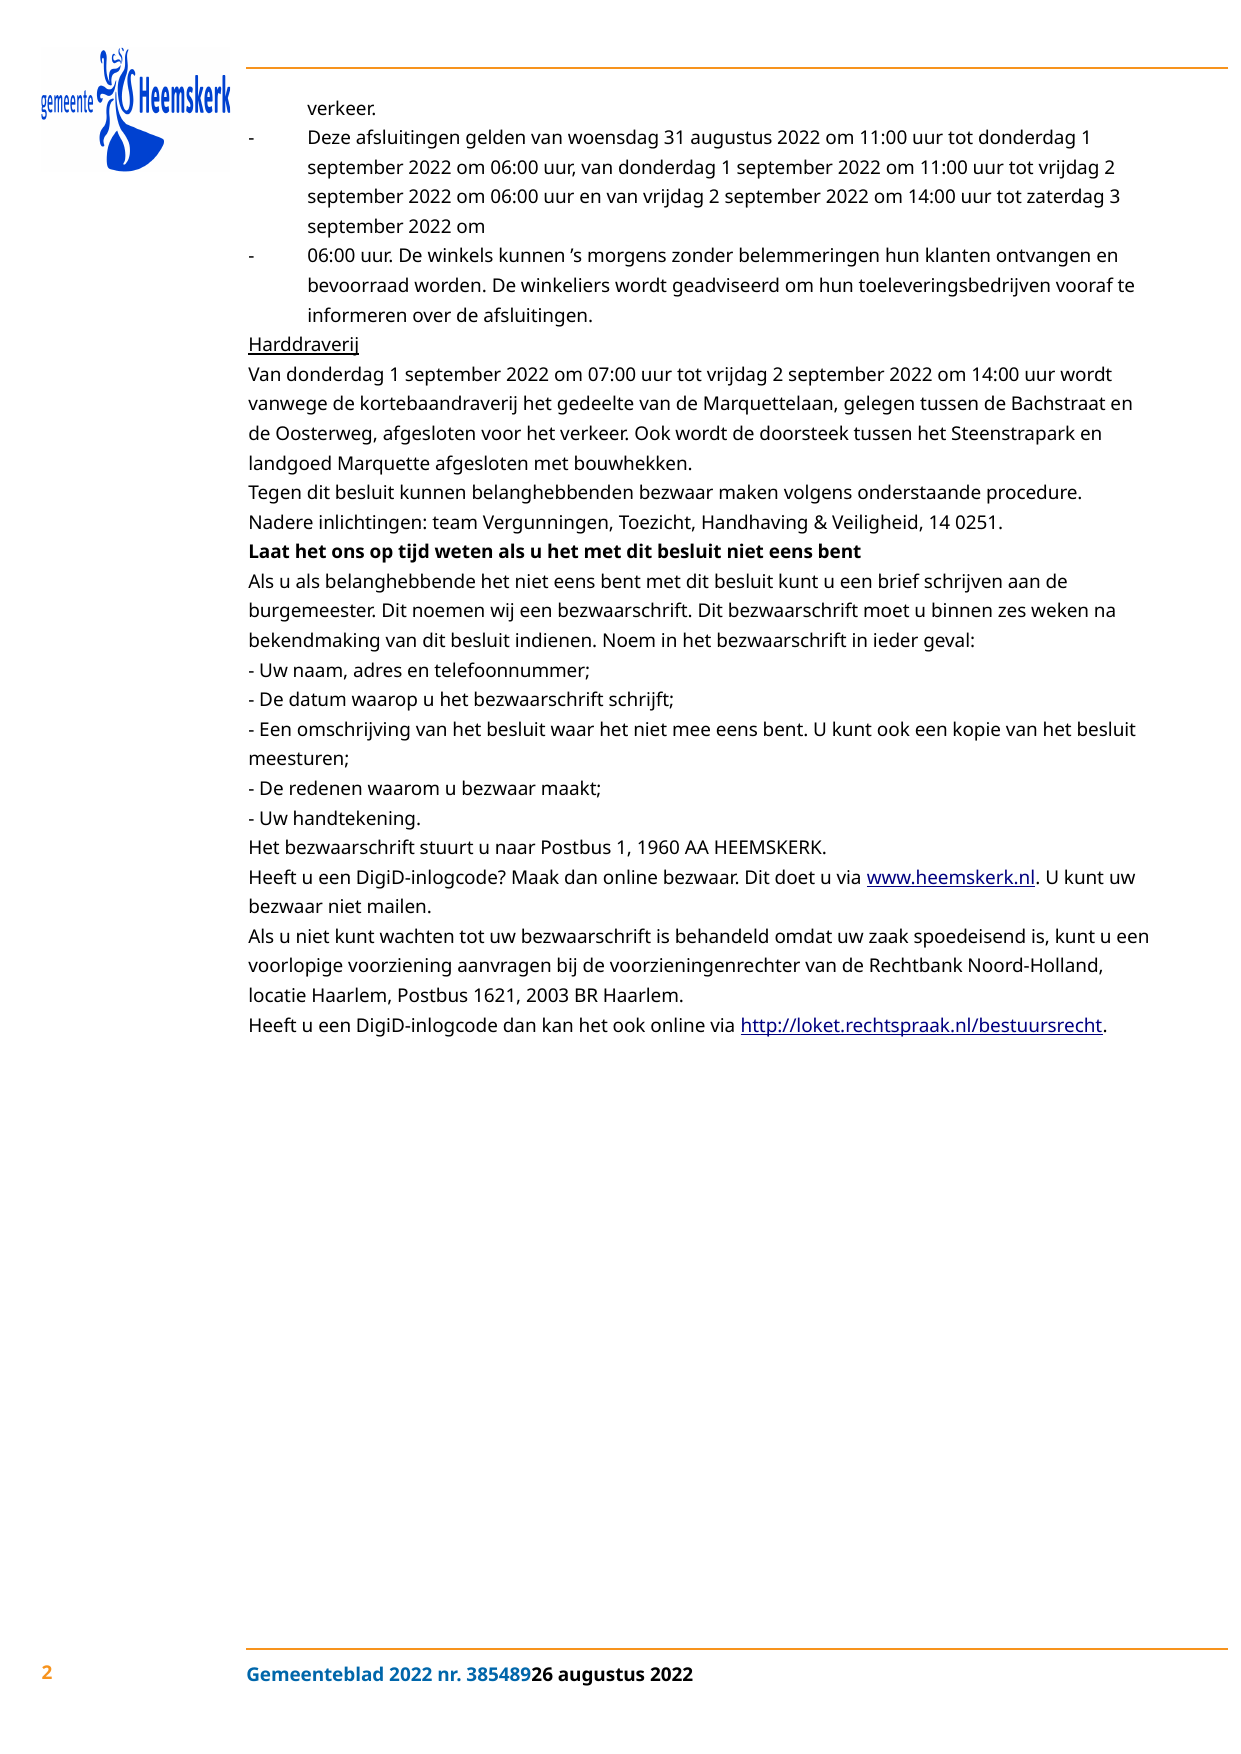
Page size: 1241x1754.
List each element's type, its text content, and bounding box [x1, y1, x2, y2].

text Laat het ons op tijd weten als u het met dit besluit niet eens bent [248, 538, 1152, 564]
list Deze afsluitingen gelden van woensdag 31 augustus 2022 om 11:00 uur tot donderdag 1 september 2022 om 06:00 uur, van donderdag 1 september 2022 om 11:00 uur tot vrijdag 2 september 2022 om 06:00 uur en van vrijdag 2 september 2022 om 14:00 uur tot zaterdag 3 september 2022 om [248, 124, 1152, 239]
text Het bezwaarschrift stuurt u naar Postbus 1, 1960 AA HEEMSKERK. [248, 834, 1152, 860]
list 06:00 uur. De winkels kunnen ’s morgens zonder belemmeringen hun klanten ontvangen en bevoorraad worden. De winkeliers wordt geadviseerd om hun toeleveringsbedrijven vooraf te informeren over de afsluitingen. [248, 243, 1152, 328]
text - Een omschrijving van het besluit waar het niet mee eens bent. U kunt ook een kopie van het besluit meesturen; [248, 716, 1152, 771]
text Tegen dit besluit kunnen belanghebbenden bezwaar maken volgens onderstaande procedure. Nadere inlichtingen: team Vergunningen, Toezicht, Handhaving & Veiligheid, 14 0251. [248, 479, 1152, 535]
text Als u niet kunt wachten tot uw bezwaarschrift is behandeld omdat uw zaak spoedeisend is, kunt u een voorlopige voorziening aanvragen bij de voorzieningenrechter van de Rechtbank Noord-Holland, locatie Haarlem, Postbus 1621, 2003 BR Haarlem. [248, 923, 1152, 1008]
list verkeer. [248, 95, 1152, 121]
text - Uw naam, adres en telefoonnummer; [248, 657, 1152, 683]
picture [41, 47, 231, 172]
text Harddraverij [248, 331, 1152, 357]
text - De redenen waarom u bezwaar maakt; [248, 775, 1152, 801]
text Heeft u een DigiD-inlogcode dan kan het ook online via http://loket.rechtspraak.nl/bestuursrecht. [248, 1012, 1152, 1038]
text Heeft u een DigiD-inlogcode? Maak dan online bezwaar. Dit doet u via www.heemskerk.nl. U kunt uw bezwaar niet mailen. [248, 864, 1152, 919]
text - De datum waarop u het bezwaarschrift schrijft; [248, 686, 1152, 712]
text Van donderdag 1 september 2022 om 07:00 uur tot vrijdag 2 september 2022 om 14:00 uur wordt vanwege de kortebaandraverij het gedeelte van de Marquettelaan, gelegen tussen de Bachstraat en de Oosterweg, afgesloten voor het verkeer. Ook wordt de doorsteek tussen het Steenstrapark en landgoed Marquette afgesloten met bouwhekken. [248, 361, 1152, 476]
text Als u als belanghebbende het niet eens bent met dit besluit kunt u een brief schrijven aan de burgemeester. Dit noemen wij een bezwaarschrift. Dit bezwaarschrift moet u binnen zes weken na bekendmaking van dit besluit indienen. Noem in het bezwaarschrift in ieder geval: [248, 568, 1152, 653]
text - Uw handtekening. [248, 805, 1152, 831]
